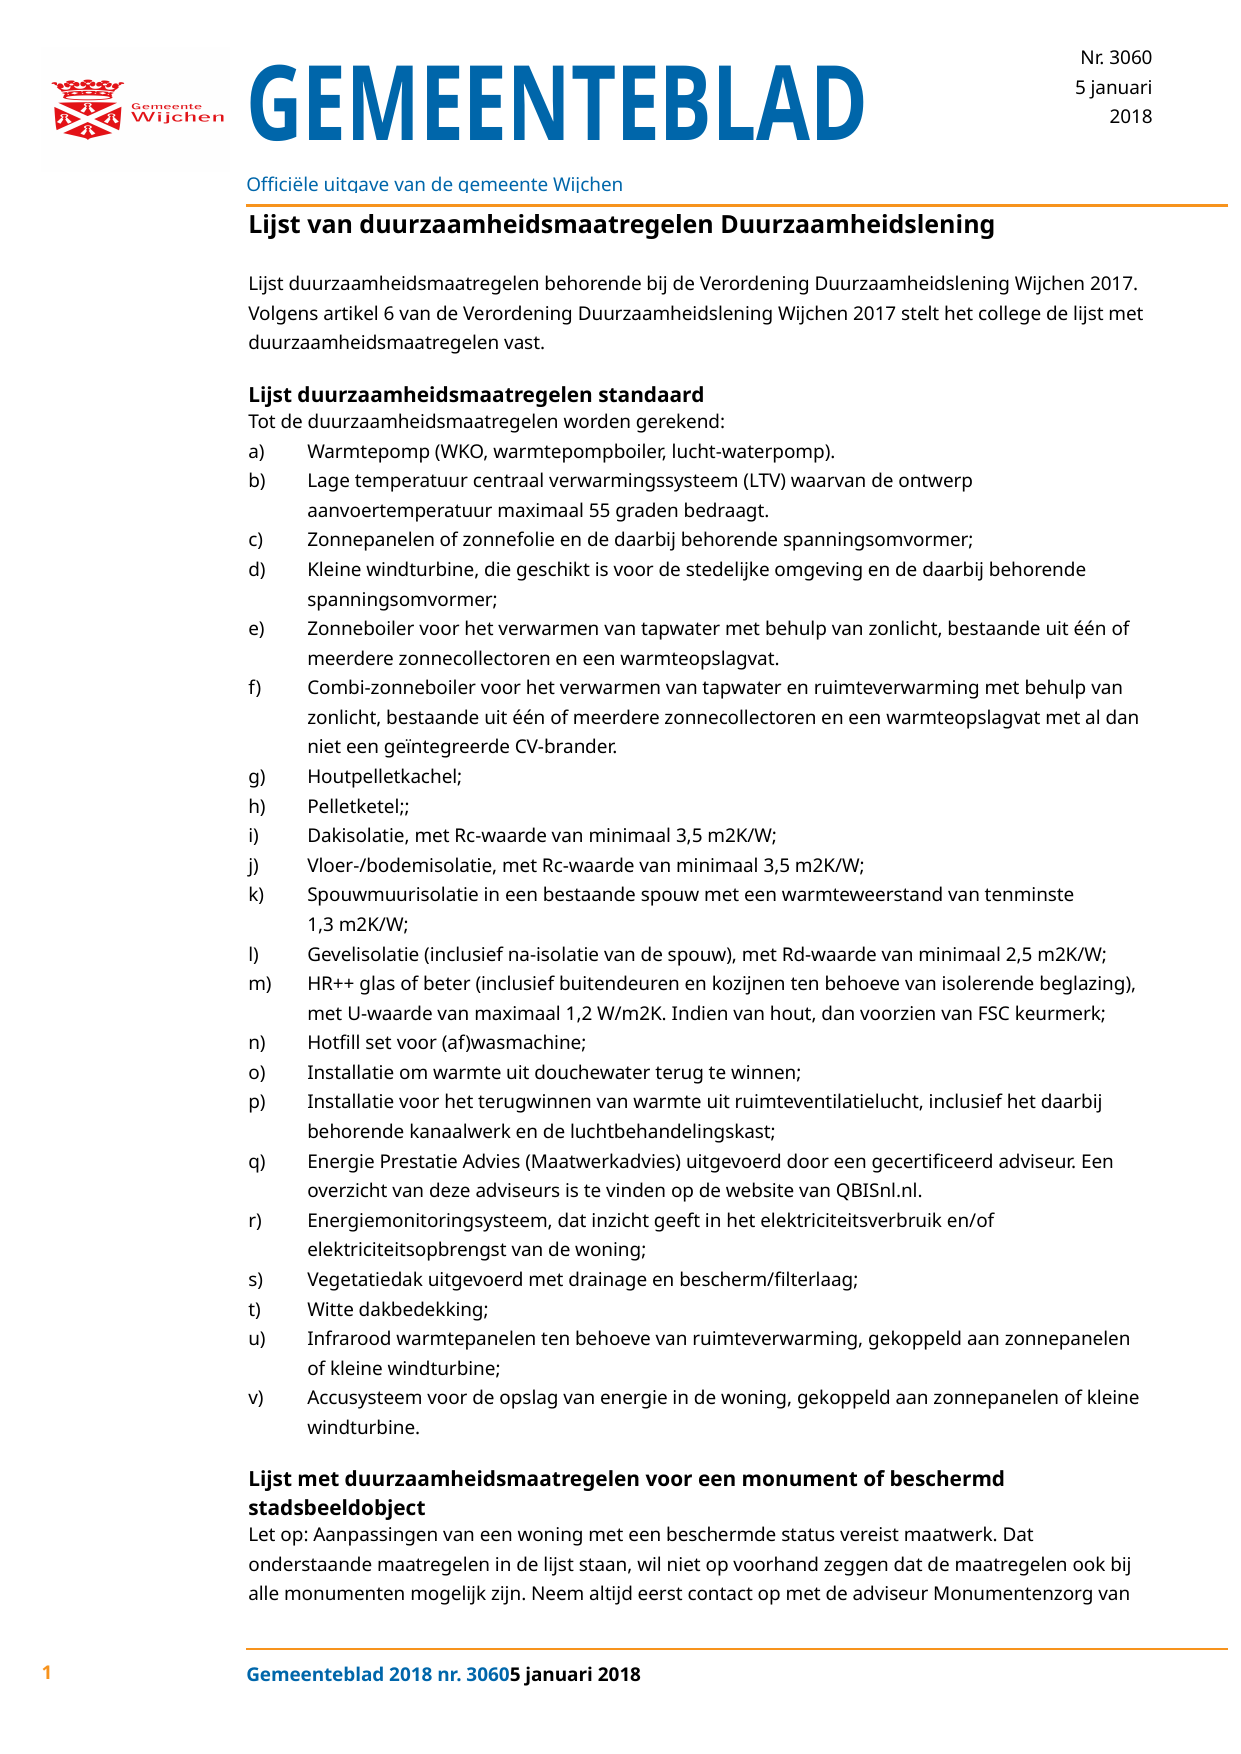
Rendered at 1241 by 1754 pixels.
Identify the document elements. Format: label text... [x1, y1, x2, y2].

list Witte dakbedekking; [248, 1296, 1152, 1322]
list Vloer-/bodemisolatie, met Rc-waarde van minimaal 3,5 m2K/W; [248, 852, 1152, 878]
list Gevelisolatie (inclusief na-isolatie van de spouw), met Rd-waarde van minimaal 2,5 m2K/W; [248, 941, 1152, 967]
list Combi-zonneboiler voor het verwarmen van tapwater en ruimteverwarming met behulp van zonlicht, bestaande uit één of meerdere zonnecollectoren en een warmteopslagvat met al dan niet een geïntegreerde CV-brander. [248, 674, 1152, 759]
text Tot de duurzaamheidsmaatregelen worden gerekend: [248, 408, 1152, 434]
text Lijst duurzaamheidsmaatregelen standaard [248, 380, 1152, 408]
text Lijst van duurzaamheidsmaatregelen Duurzaamheidslening [248, 207, 1152, 241]
list Installatie om warmte uit douchewater terug te winnen; [248, 1059, 1152, 1085]
list Spouwmuurisolatie in een bestaande spouw met een warmteweerstand van tenminste 1,3 m2K/W; [248, 882, 1152, 937]
list Installatie voor het terugwinnen van warmte uit ruimteventilatielucht, inclusief het daarbij behorende kanaalwerk en de luchtbehandelingskast; [248, 1089, 1152, 1144]
list Energiemonitoringsysteem, dat inzicht geeft in het elektriciteitsverbruik en/of elektriciteitsopbrengst van de woning; [248, 1207, 1152, 1262]
list Vegetatiedak uitgevoerd met drainage en bescherm/filterlaag; [248, 1266, 1152, 1292]
list Pelletketel;; [248, 793, 1152, 819]
text Lijst met duurzaamheidsmaatregelen voor een monument of beschermd stadsbeeldobject [248, 1464, 1152, 1521]
list Infrarood warmtepanelen ten behoeve van ruimteverwarming, gekoppeld aan zonnepanelen of kleine windturbine; [248, 1325, 1152, 1381]
list Kleine windturbine, die geschikt is voor de stedelijke omgeving en de daarbij behorende spanningsomvormer; [248, 556, 1152, 612]
text Volgens artikel 6 van de Verordening Duurzaamheidslening Wijchen 2017 stelt het college de lijst met duurzaamheidsmaatregelen vast. [248, 300, 1152, 355]
list Hotfill set voor (af)wasmachine; [248, 1029, 1152, 1055]
list Energie Prestatie Advies (Maatwerkadvies) uitgevoerd door een gecertificeerd adviseur. Een overzicht van deze adviseurs is te vinden op de website van QBISnl.nl. [248, 1148, 1152, 1203]
list Houtpelletkachel; [248, 763, 1152, 789]
list Dakisolatie, met Rc-waarde van minimaal 3,5 m2K/W; [248, 822, 1152, 848]
list Accusysteem voor de opslag van energie in de woning, gekoppeld aan zonnepanelen of kleine windturbine. [248, 1384, 1152, 1440]
text Lijst duurzaamheidsmaatregelen behorende bij de Verordening Duurzaamheidslening Wijchen 2017. [248, 270, 1152, 296]
list HR++ glas of beter (inclusief buitendeuren en kozijnen ten behoeve van isolerende beglazing), met U-waarde van maximaal 1,2 W/m2K. Indien van hout, dan voorzien van FSC keurmerk; [248, 970, 1152, 1026]
list Zonnepanelen of zonnefolie en de daarbij behorende spanningsomvormer; [248, 527, 1152, 552]
list Warmtepomp (WKO, warmtepompboiler, lucht-waterpomp). [248, 438, 1152, 464]
text Let op: Aanpassingen van een woning met een beschermde status vereist maatwerk. Dat onderstaande maatregelen in de lijst staan, wil niet op voorhand zeggen dat de maatregelen ook bij alle monumenten mogelijk zijn. Neem altijd eerst contact op met de adviseur Monumentenzorg van [248, 1521, 1152, 1606]
list Zonneboiler voor het verwarmen van tapwater met behulp van zonlicht, bestaande uit één of meerdere zonnecollectoren en een warmteopslagvat. [248, 615, 1152, 671]
list Lage temperatuur centraal verwarmingssysteem (LTV) waarvan de ontwerp aanvoertemperatuur maximaal 55 graden bedraagt. [248, 467, 1152, 523]
picture [41, 47, 231, 172]
